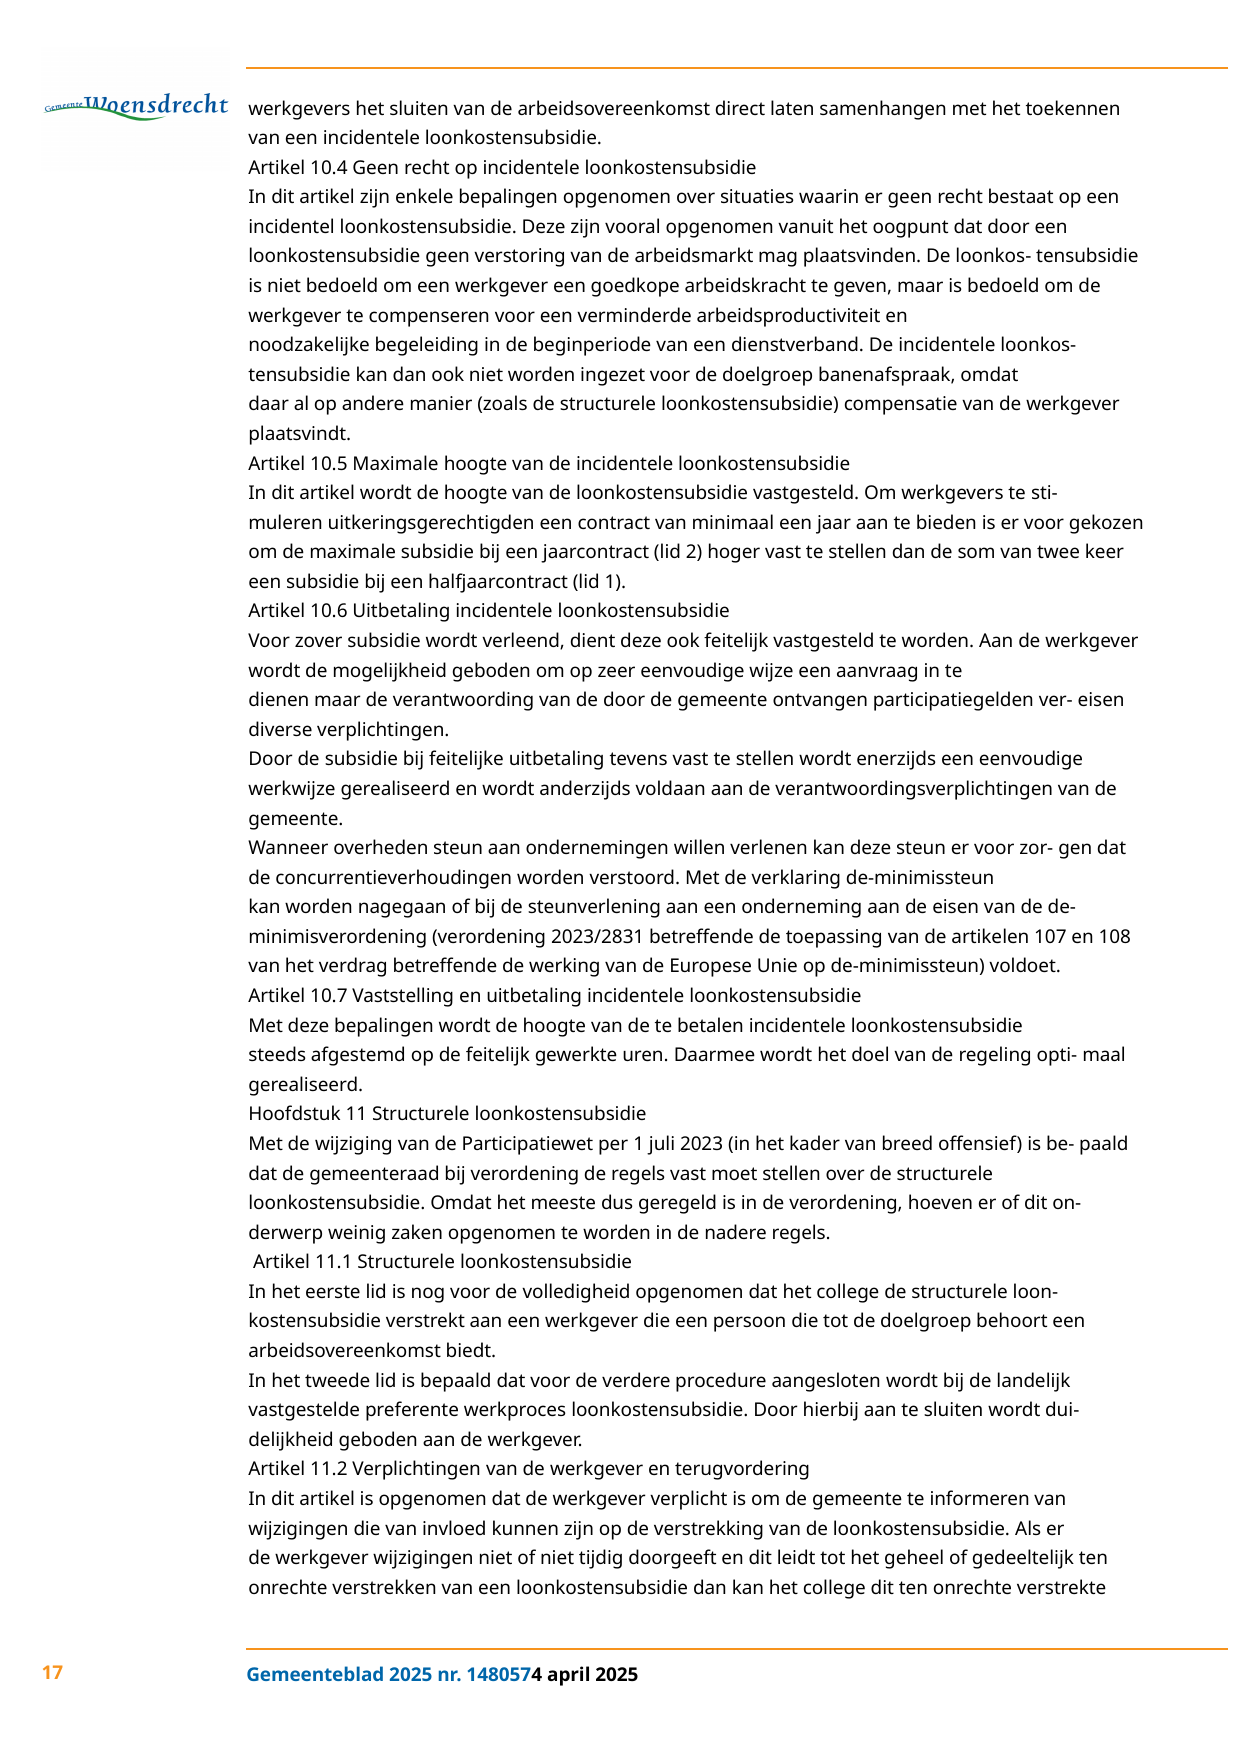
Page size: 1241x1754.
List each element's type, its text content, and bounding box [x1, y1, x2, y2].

text Door de subsidie bij feitelijke uitbetaling tevens vast te stellen wordt enerzijds een eenvoudige werkwijze gerealiseerd en wordt anderzijds voldaan aan de verantwoordingsverplichtingen van de gemeente. [248, 746, 1152, 831]
picture [41, 47, 231, 172]
text In dit artikel wordt de hoogte van de loonkostensubsidie vastgesteld. Om werkgevers te sti- muleren uitkeringsgerechtigden een contract van minimaal een jaar aan te bieden is er voor gekozen om de maximale subsidie bij een jaarcontract (lid 2) hoger vast te stellen dan de som van twee keer een subsidie bij een halfjaarcontract (lid 1). [248, 479, 1152, 594]
text In dit artikel zijn enkele bepalingen opgenomen over situaties waarin er geen recht bestaat op een incidentel loonkostensubsidie. Deze zijn vooral opgenomen vanuit het oogpunt dat door een loonkostensubsidie geen verstoring van de arbeidsmarkt mag plaatsvinden. De loonkos- tensubsidie is niet bedoeld om een werkgever een goedkope arbeidskracht te geven, maar is bedoeld om de werkgever te compenseren voor een verminderde arbeidsproductiviteit en noodzakelijke begeleiding in de beginperiode van een dienstverband. De incidentele loonkos- tensubsidie kan dan ook niet worden ingezet voor de doelgroep banenafspraak, omdat daar al op andere manier (zoals de structurele loonkostensubsidie) compensatie van de werkgever plaatsvindt. [248, 183, 1152, 446]
text Voor zover subsidie wordt verleend, dient deze ook feitelijk vastgesteld te worden. Aan de werkgever wordt de mogelijkheid geboden om op zeer eenvoudige wijze een aanvraag in te dienen maar de verantwoording van de door de gemeente ontvangen participatiegelden ver- eisen diverse verplichtingen. [248, 627, 1152, 742]
text Artikel 10.5 Maximale hoogte van de incidentele loonkostensubsidie [248, 450, 1152, 476]
text Hoofdstuk 11 Structurele loonkostensubsidie [248, 1101, 1152, 1126]
text In het eerste lid is nog voor de volledigheid opgenomen dat het college de structurele loon- kostensubsidie verstrekt aan een werkgever die een persoon die tot de doelgroep behoort een arbeidsovereenkomst biedt. [248, 1278, 1152, 1363]
text In dit artikel is opgenomen dat de werkgever verplicht is om de gemeente te informeren van wijzigingen die van invloed kunnen zijn op de verstrekking van de loonkostensubsidie. Als er de werkgever wijzigingen niet of niet tijdig doorgeeft en dit leidt tot het geheel of gedeeltelijk ten onrechte verstrekken van een loonkostensubsidie dan kan het college dit ten onrechte verstrekte [248, 1485, 1152, 1600]
text Artikel 11.2 Verplichtingen van de werkgever en terugvordering [248, 1456, 1152, 1481]
text In het tweede lid is bepaald dat voor de verdere procedure aangesloten wordt bij de landelijk vastgestelde preferente werkproces loonkostensubsidie. Door hierbij aan te sluiten wordt dui- delijkheid geboden aan de werkgever. [248, 1367, 1152, 1452]
text Wanneer overheden steun aan ondernemingen willen verlenen kan deze steun er voor zor- gen dat de concurrentieverhoudingen worden verstoord. Met de verklaring de-minimissteun kan worden nagegaan of bij de steunverlening aan een onderneming aan de eisen van de de- minimisverordening (verordening 2023/2831 betreffende de toepassing van de artikelen 107 en 108 van het verdrag betreffende de werking van de Europese Unie op de-minimissteun) voldoet. [248, 834, 1152, 978]
text Met de wijziging van de Participatiewet per 1 juli 2023 (in het kader van breed offensief) is be- paald dat de gemeenteraad bij verordening de regels vast moet stellen over de structurele loonkostensubsidie. Omdat het meeste dus geregeld is in de verordening, hoeven er of dit on- derwerp weinig zaken opgenomen te worden in de nadere regels. [248, 1130, 1152, 1245]
text Met deze bepalingen wordt de hoogte van de te betalen incidentele loonkostensubsidie steeds afgestemd op de feitelijk gewerkte uren. Daarmee wordt het doel van de regeling opti- maal gerealiseerd. [248, 1012, 1152, 1097]
text Artikel 10.6 Uitbetaling incidentele loonkostensubsidie [248, 598, 1152, 623]
text Artikel 10.4 Geen recht op incidentele loonkostensubsidie [248, 154, 1152, 180]
text Artikel 10.7 Vaststelling en uitbetaling incidentele loonkostensubsidie [248, 982, 1152, 1008]
text Artikel 11.1 Structurele loonkostensubsidie [248, 1248, 1152, 1274]
text werkgevers het sluiten van de arbeidsovereenkomst direct laten samenhangen met het toekennen van een incidentele loonkostensubsidie. [248, 95, 1152, 150]
